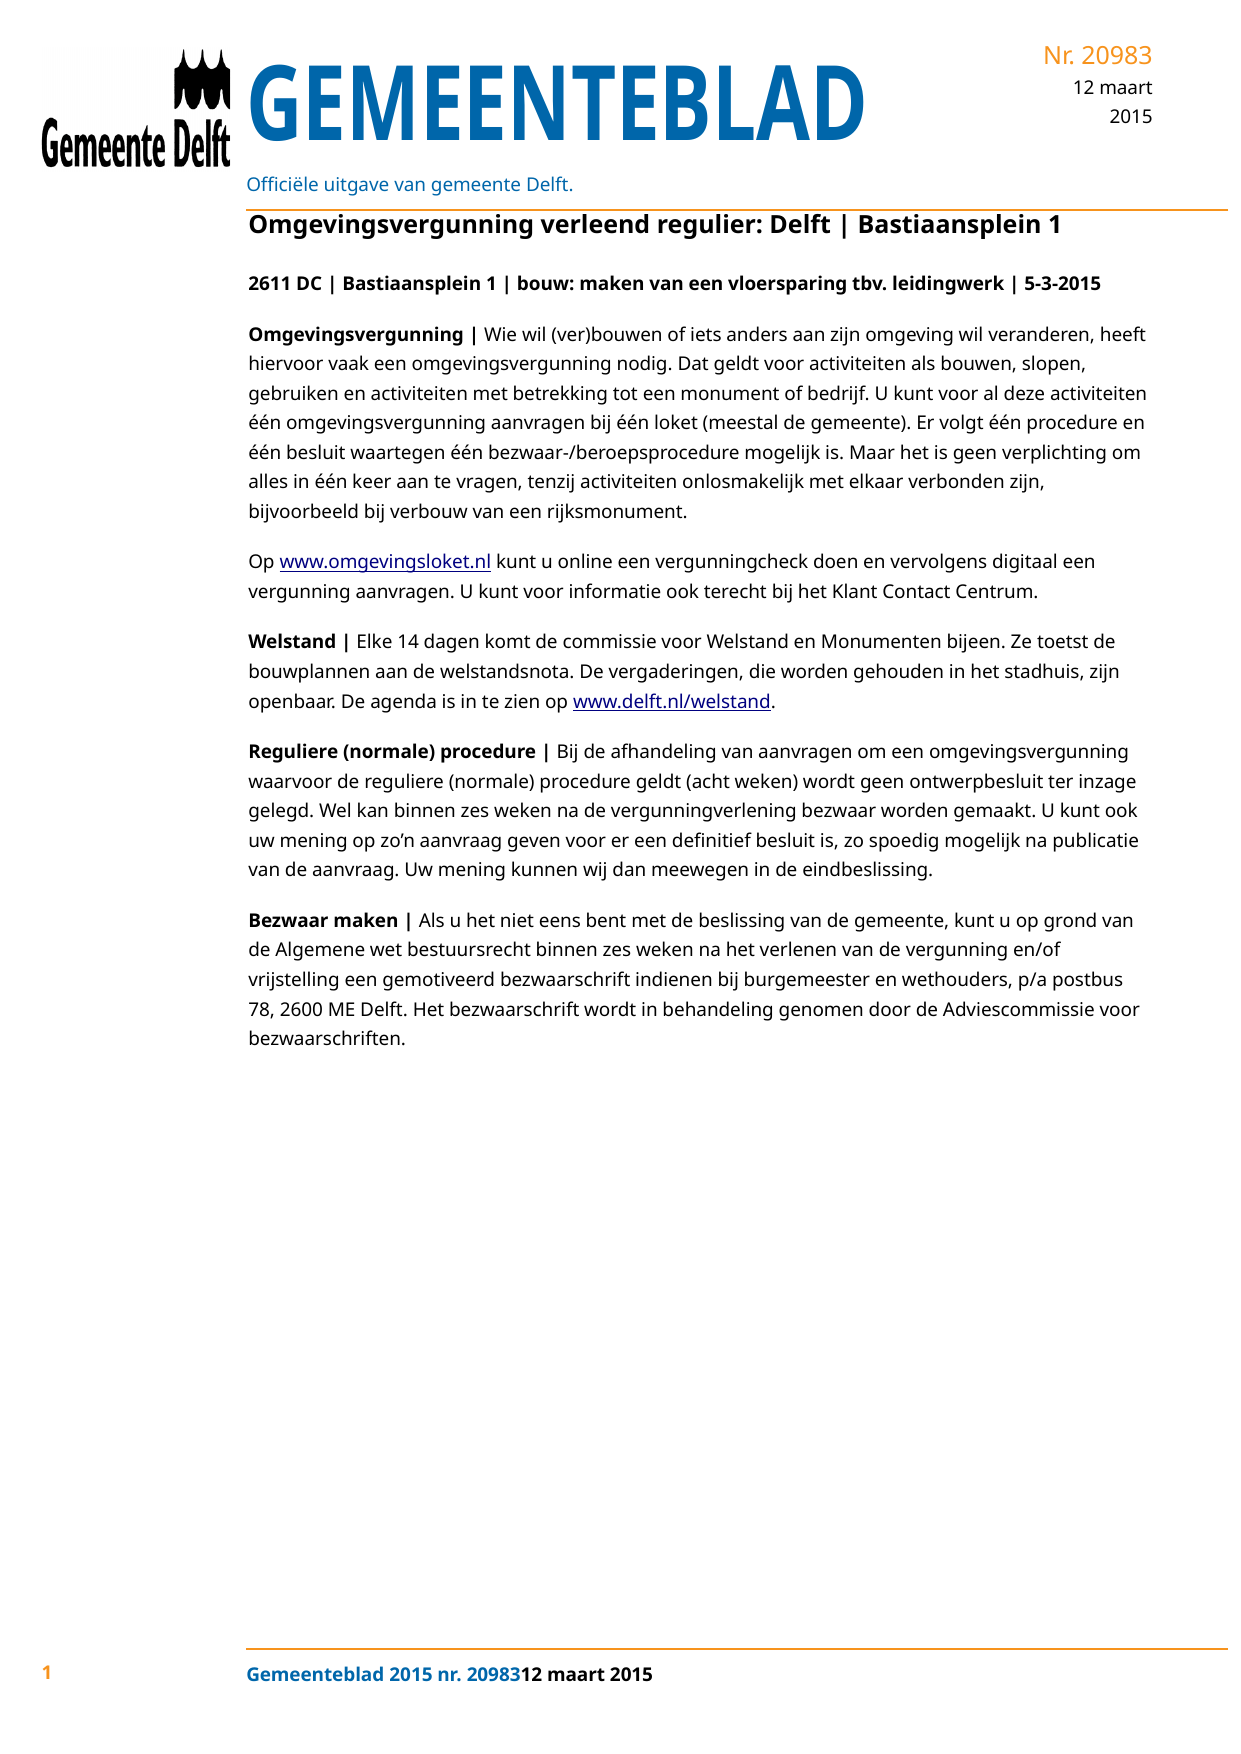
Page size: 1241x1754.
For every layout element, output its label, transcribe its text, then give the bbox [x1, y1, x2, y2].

text 2611 DC | Bastiaansplein 1 | bouw: maken van een vloersparing tbv. leidingwerk | 5-3-2015 [248, 270, 1152, 296]
text Welstand | Elke 14 dagen komt de commissie voor Welstand en Monumenten bijeen. Ze toetst de bouwplannen aan de welstandsnota. De vergaderingen, die worden gehouden in het stadhuis, zijn openbaar. De agenda is in te zien op www.delft.nl/welstand. [248, 629, 1152, 713]
text Omgevingsvergunning verleend regulier: Delft | Bastiaansplein 1 [248, 211, 1152, 241]
text Op www.omgevingsloket.nl kunt u online een vergunningcheck doen en vervolgens digitaal een vergunning aanvragen. U kunt voor informatie ook terecht bij het Klant Contact Centrum. [248, 549, 1152, 604]
text Omgevingsvergunning | Wie wil (ver)bouwen of iets anders aan zijn omgeving wil veranderen, heeft hiervoor vaak een omgevingsvergunning nodig. Dat geldt voor activiteiten als bouwen, slopen, gebruiken en activiteiten met betrekking tot een monument of bedrijf. U kunt voor al deze activiteiten één omgevingsvergunning aanvragen bij één loket (meestal de gemeente). Er volgt één procedure en één besluit waartegen één bezwaar-/beroepsprocedure mogelijk is. Maar het is geen verplichting om alles in één keer aan te vragen, tenzij activiteiten onlosmakelijk met elkaar verbonden zijn, bijvoorbeeld bij verbouw van een rijksmonument. [248, 321, 1152, 524]
picture [41, 47, 231, 172]
text Reguliere (normale) procedure | Bij de afhandeling van aanvragen om een omgevingsvergunning waarvoor de reguliere (normale) procedure geldt (acht weken) wordt geen ontwerpbesluit ter inzage gelegd. Wel kan binnen zes weken na de vergunningverlening bezwaar worden gemaakt. U kunt ook uw mening op zo’n aanvraag geven voor er een definitief besluit is, zo spoedig mogelijk na publicatie van de aanvraag. Uw mening kunnen wij dan meewegen in de eindbeslissing. [248, 738, 1152, 882]
text Bezwaar maken | Als u het niet eens bent met de beslissing van de gemeente, kunt u op grond van de Algemene wet bestuursrecht binnen zes weken na het verlenen van de vergunning en/of vrijstelling een gemotiveerd bezwaarschrift indienen bij burgemeester en wethouders, p/a postbus 78, 2600 ME Delft. Het bezwaarschrift wordt in behandeling genomen door de Adviescommissie voor bezwaarschriften. [248, 907, 1152, 1051]
